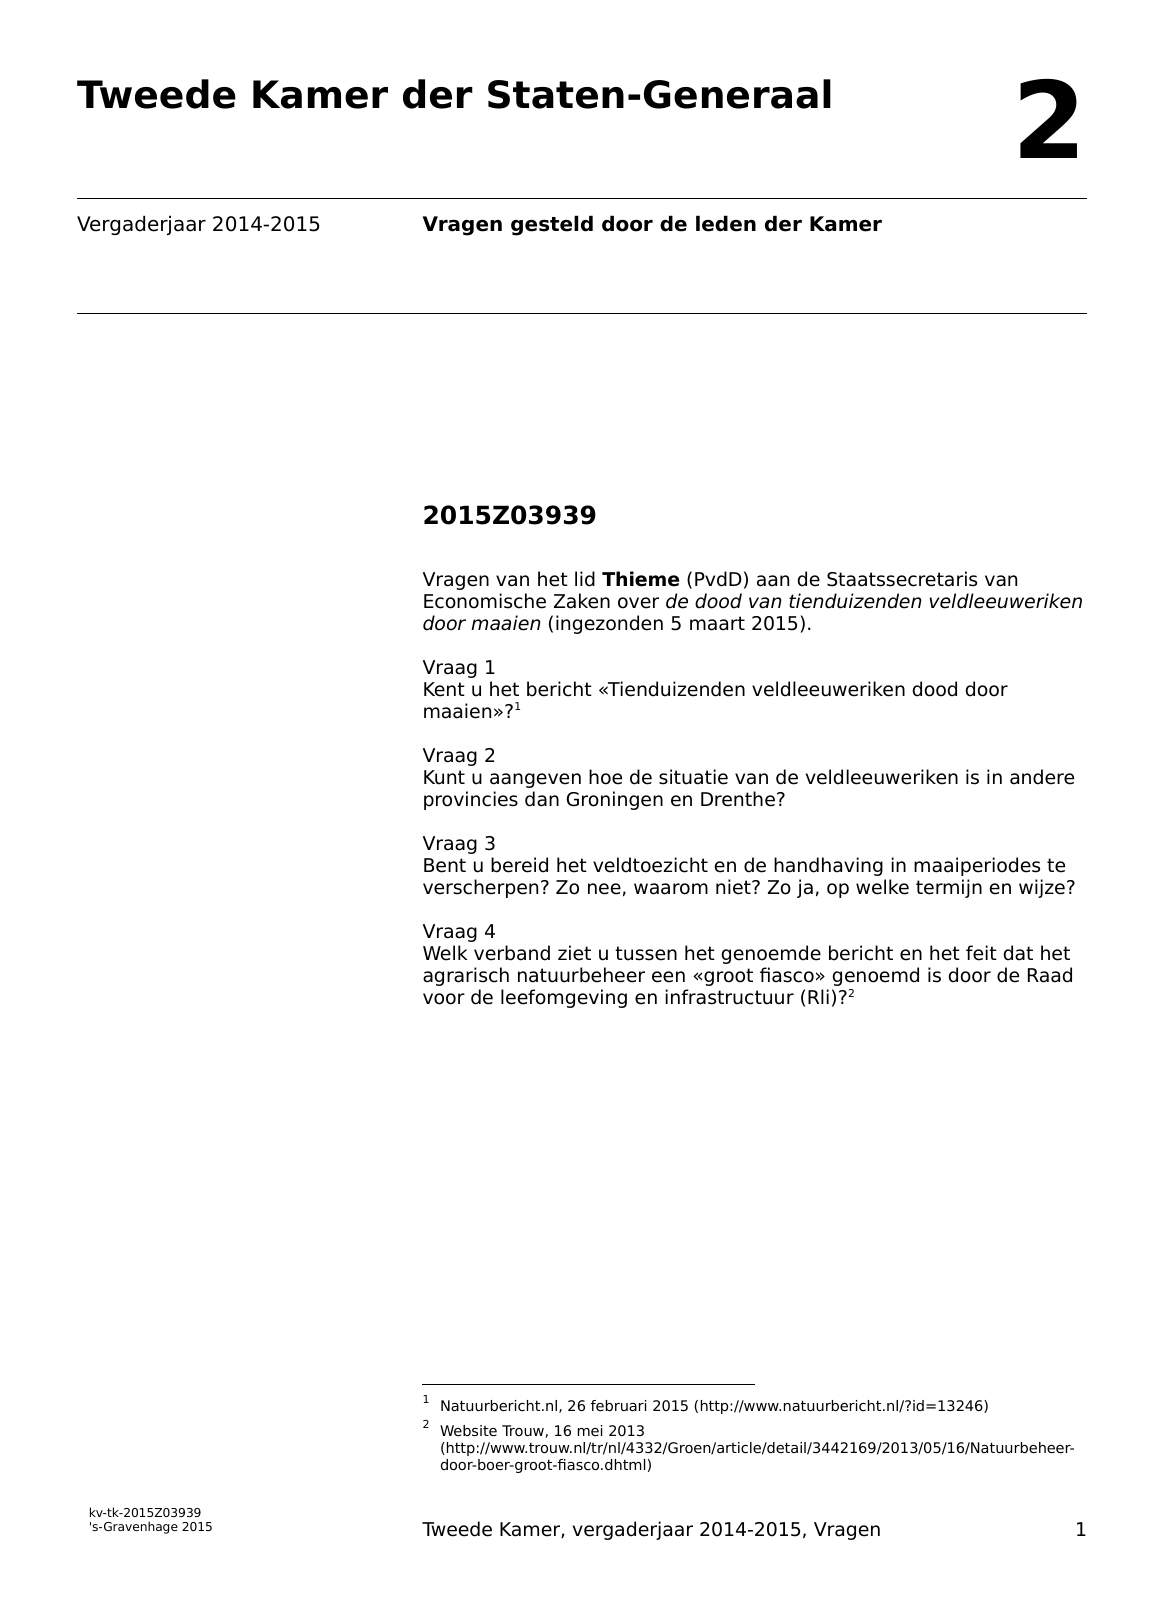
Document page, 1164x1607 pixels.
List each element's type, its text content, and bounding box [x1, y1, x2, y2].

table_cell Vragen gesteld door de leden der Kamer [422, 199, 1087, 313]
text Bent u bereid het veldtoezicht en de handhaving in maaiperiodes te verscherpen? Zo nee, waarom niet? Zo ja, op welke termijn en wijze? [422, 855, 1087, 899]
text Vraag 2 [422, 745, 1087, 767]
table_header Tweede Kamer der Staten-Generaal [77, 59, 886, 198]
text Kent u het bericht «Tienduizenden veldleeuweriken dood door maaien»? [422, 679, 1087, 723]
text 's-Gravenhage 2015 [88, 1520, 323, 1534]
text Natuurbericht.nl, 26 februari 2015 (http://www.natuurbericht.nl/?id=13246) [422, 1393, 1087, 1416]
text Vraag 4 [422, 921, 1087, 943]
table_cell Vergaderjaar 2014-2015 [77, 199, 422, 313]
text Kunt u aangeven hoe de situatie van de veldleeuweriken is in andere provincies dan Groningen en Drenthe? [422, 767, 1087, 811]
text Website Trouw, 16 mei 2013 (http://www.trouw.nl/tr/nl/4332/Groen/article/detail/3442169/2013/05/16/Natuurbeheer-door-boer-groot-fiasco.dhtml) [422, 1418, 1087, 1474]
text 2015Z03939 [422, 501, 1087, 531]
text Vragen van het lid Thieme (PvdD) aan de Staatssecretaris van Economische Zaken over de dood van tienduizenden veldleeuweriken door maaien (ingezonden 5 maart 2015). [422, 569, 1087, 635]
table_header 2 [886, 59, 1087, 198]
text Welk verband ziet u tussen het genoemde bericht en het feit dat het agrarisch natuurbeheer een «groot fiasco» genoemd is door de Raad voor de leefomgeving en infrastructuur (Rli)? [422, 943, 1087, 1009]
text kv-tk-2015Z03939 [88, 1506, 323, 1520]
text Vraag 1 [422, 657, 1087, 679]
text Vraag 3 [422, 833, 1087, 855]
